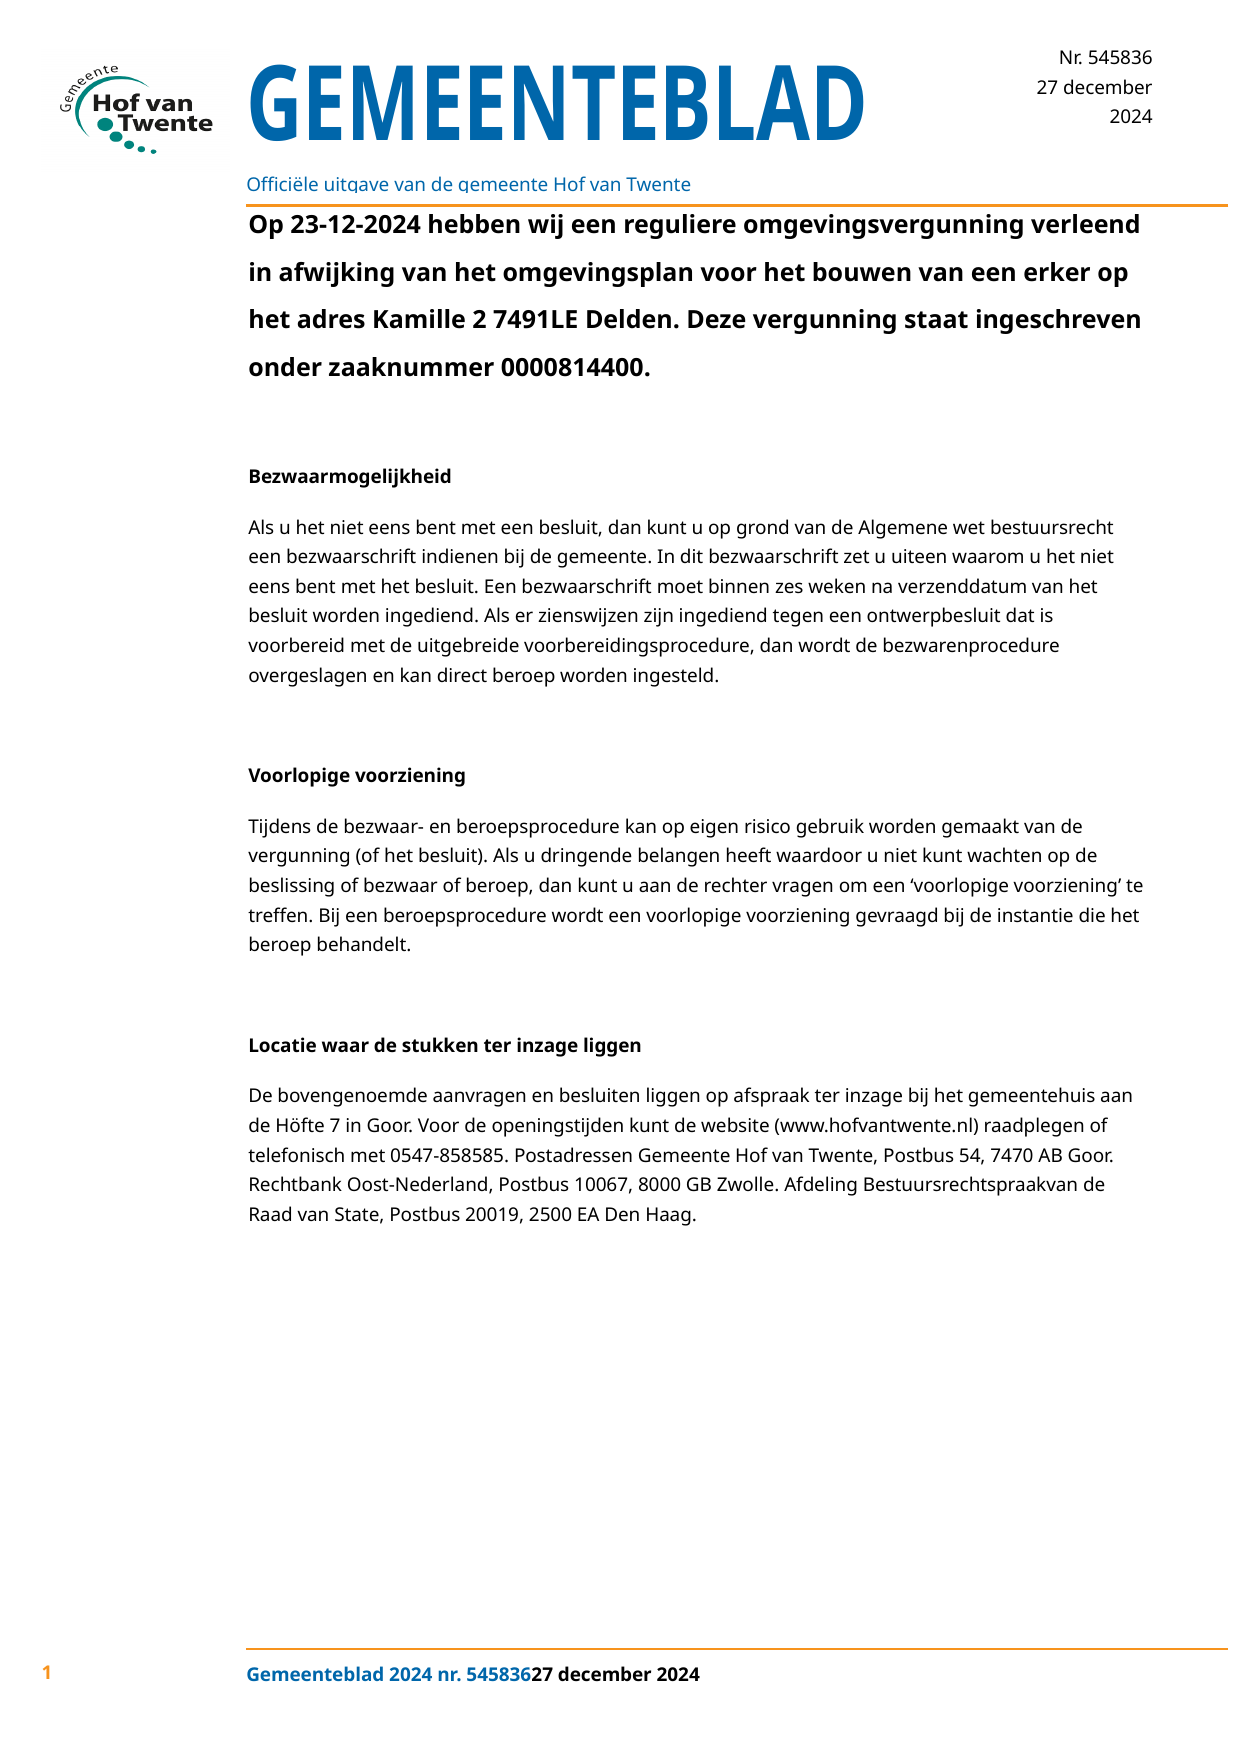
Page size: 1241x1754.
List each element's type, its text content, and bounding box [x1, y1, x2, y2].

text Voorlopige voorziening [248, 763, 1152, 788]
text Bezwaarmogelijkheid [248, 463, 1152, 489]
text Op 23-12-2024 hebben wij een reguliere omgevingsvergunning verleend in afwijking van het omgevingsplan voor het bouwen van een erker op het adres Kamille 2 7491LE Delden. Deze vergunning staat ingeschreven onder zaaknummer 0000814400. [248, 207, 1152, 384]
text Tijdens de bezwaar- en beroepsprocedure kan op eigen risico gebruik worden gemaakt van de vergunning (of het besluit). Als u dringende belangen heeft waardoor u niet kunt wachten op de beslissing of bezwaar of beroep, dan kunt u aan de rechter vragen om een ‘voorlopige voorziening’ te treffen. Bij een beroepsprocedure wordt een voorlopige voorziening gevraagd bij de instantie die het beroep behandelt. [248, 813, 1152, 957]
text De bovengenoemde aanvragen en besluiten liggen op afspraak ter inzage bij het gemeentehuis aan de Höfte 7 in Goor. Voor de openingstijden kunt de website (www.hofvantwente.nl) raadplegen of telefonisch met 0547-858585. Postadressen Gemeente Hof van Twente, Postbus 54, 7470 AB Goor. Rechtbank Oost-Nederland, Postbus 10067, 8000 GB Zwolle. Afdeling Bestuursrechtspraakvan de Raad van State, Postbus 20019, 2500 EA Den Haag. [248, 1083, 1152, 1227]
picture [41, 47, 231, 172]
text Locatie waar de stukken ter inzage liggen [248, 1032, 1152, 1058]
text Als u het niet eens bent met een besluit, dan kunt u op grond van de Algemene wet bestuursrecht een bezwaarschrift indienen bij de gemeente. In dit bezwaarschrift zet u uiteen waarom u het niet eens bent met het besluit. Een bezwaarschrift moet binnen zes weken na verzenddatum van het besluit worden ingediend. Als er zienswijzen zijn ingediend tegen een ontwerpbesluit dat is voorbereid met de uitgebreide voorbereidingsprocedure, dan wordt de bezwarenprocedure overgeslagen en kan direct beroep worden ingesteld. [248, 514, 1152, 688]
